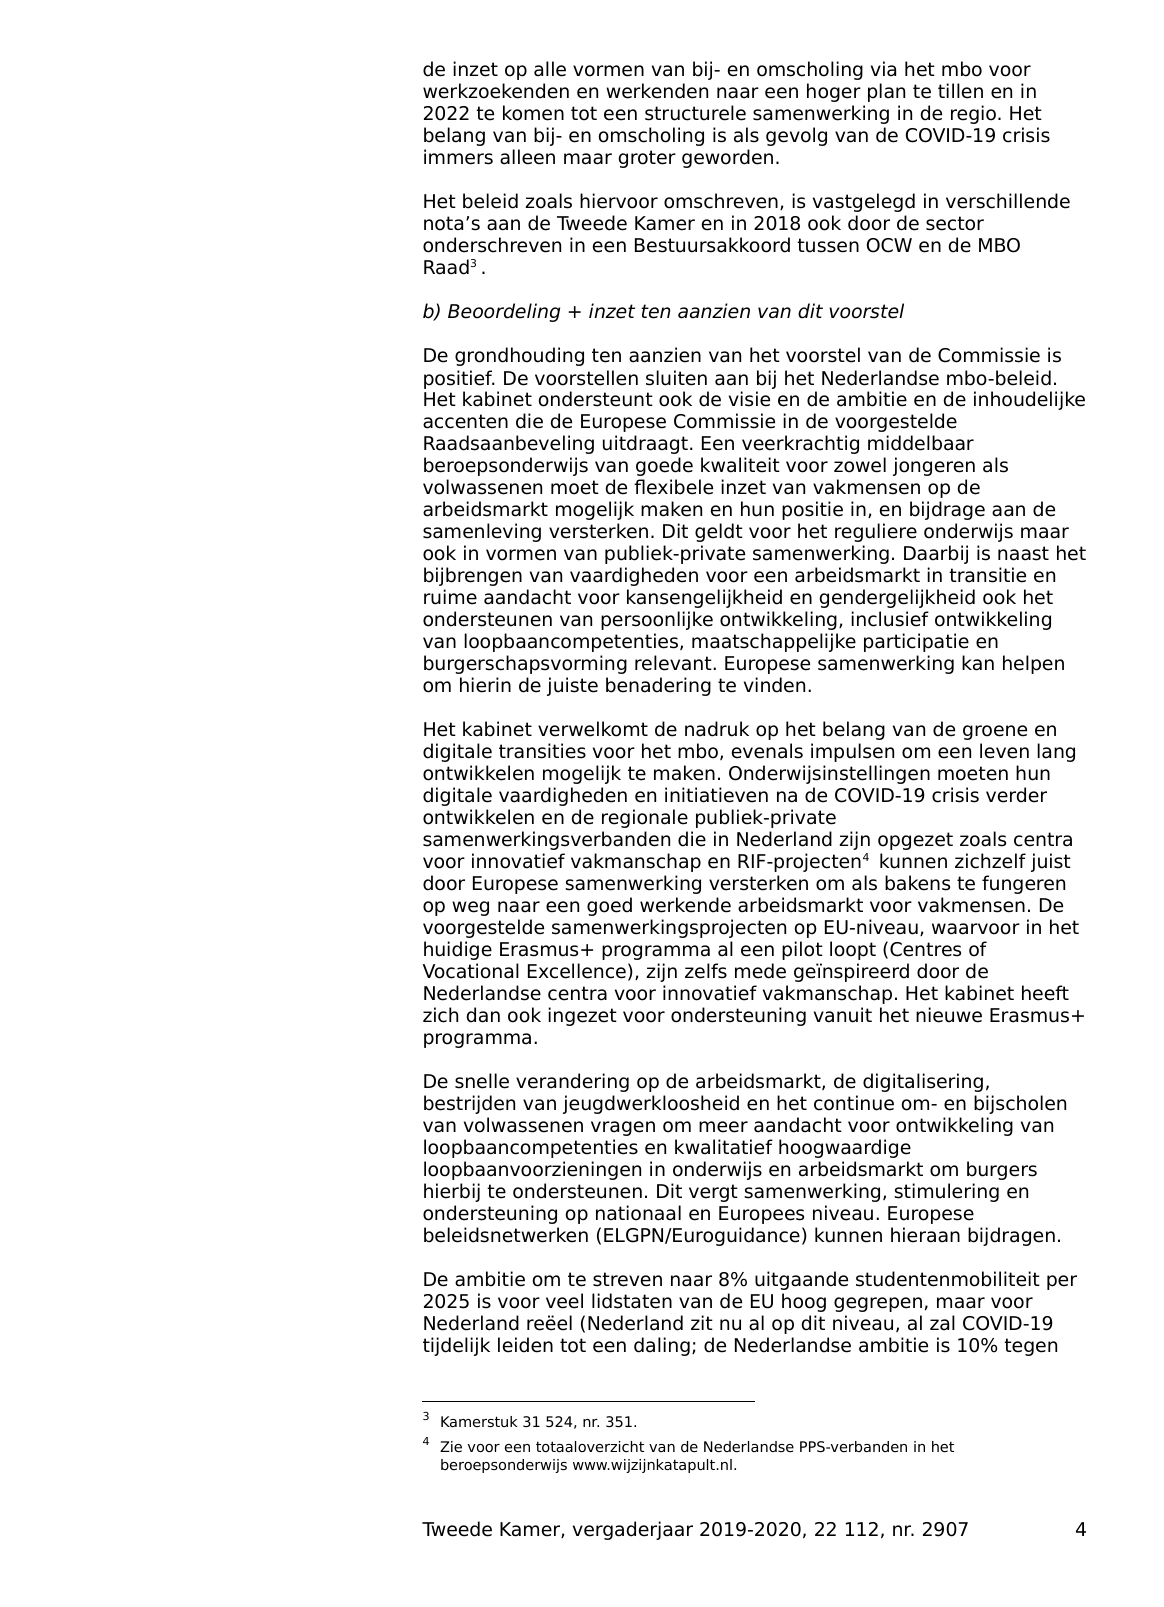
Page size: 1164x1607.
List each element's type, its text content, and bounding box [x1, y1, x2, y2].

text Zie voor een totaaloverzicht van de Nederlandse PPS-verbanden in het beroepsonderwijs www.wijzijnkatapult.nl. [422, 1435, 1087, 1474]
text De grondhouding ten aanzien van het voorstel van de Commissie is positief. De voorstellen sluiten aan bij het Nederlandse mbo-beleid. Het kabinet ondersteunt ook de visie en de ambitie en de inhoudelijke accenten die de Europese Commissie in de voorgestelde Raadsaanbeveling uitdraagt. Een veerkrachtig middelbaar beroepsonderwijs van goede kwaliteit voor zowel jongeren als volwassenen moet de flexibele inzet van vakmensen op de arbeidsmarkt mogelijk maken en hun positie in, en bijdrage aan de samenleving versterken. Dit geldt voor het reguliere onderwijs maar ook in vormen van publiek-private samenwerking. Daarbij is naast het bijbrengen van vaardigheden voor een arbeidsmarkt in transitie en ruime aandacht voor kansengelijkheid en gendergelijkheid ook het ondersteunen van persoonlijke ontwikkeling, inclusief ontwikkeling van loopbaancompetenties, maatschappelijke participatie en burgerschapsvorming relevant. Europese samenwerking kan helpen om hierin de juiste benadering te vinden. [422, 345, 1087, 697]
text de inzet op alle vormen van bij- en omscholing via het mbo voor werkzoekenden en werkenden naar een hoger plan te tillen en in 2022 te komen tot een structurele samenwerking in de regio. Het belang van bij- en omscholing is als gevolg van de COVID-19 crisis immers alleen maar groter geworden. [422, 59, 1087, 169]
text Kamerstuk 31 524, nr. 351. [422, 1410, 1087, 1432]
text De snelle verandering op de arbeidsmarkt, de digitalisering, bestrijden van jeugdwerkloosheid en het continue om- en bijscholen van volwassenen vragen om meer aandacht voor ontwikkeling van loopbaancompetenties en kwalitatief hoogwaardige loopbaanvoorzieningen in onderwijs en arbeidsmarkt om burgers hierbij te ondersteunen. Dit vergt samenwerking, stimulering en ondersteuning op nationaal en Europees niveau. Europese beleidsnetwerken (ELGPN/Euroguidance) kunnen hieraan bijdragen. [422, 1071, 1087, 1247]
text Het beleid zoals hiervoor omschreven, is vastgelegd in verschillende nota’s aan de Tweede Kamer en in 2018 ook door de sector onderschreven in een Bestuursakkoord tussen OCW en de MBO Raad. [422, 191, 1087, 279]
text Het kabinet verwelkomt de nadruk op het belang van de groene en digitale transities voor het mbo, evenals impulsen om een leven lang ontwikkelen mogelijk te maken. Onderwijsinstellingen moeten hun digitale vaardigheden en initiatieven na de COVID-19 crisis verder ontwikkelen en de regionale publiek-private samenwerkingsverbanden die in Nederland zijn opgezet zoals centra voor innovatief vakmanschap en RIF-projecten kunnen zichzelf juist door Europese samenwerking versterken om als bakens te fungeren op weg naar een goed werkende arbeidsmarkt voor vakmensen. De voorgestelde samenwerkingsprojecten op EU-niveau, waarvoor in het huidige Erasmus+ programma al een pilot loopt (Centres of Vocational Excellence), zijn zelfs mede geïnspireerd door de Nederlandse centra voor innovatief vakmanschap. Het kabinet heeft zich dan ook ingezet voor ondersteuning vanuit het nieuwe Erasmus+ programma. [422, 719, 1087, 1049]
text De ambitie om te streven naar 8% uitgaande studentenmobiliteit per 2025 is voor veel lidstaten van de EU hoog gegrepen, maar voor Nederland reëel (Nederland zit nu al op dit niveau, al zal COVID-19 tijdelijk leiden tot een daling; de Nederlandse ambitie is 10% tegen [422, 1269, 1087, 1357]
subtitle b) Beoordeling + inzet ten aanzien van dit voorstel [422, 301, 1087, 323]
